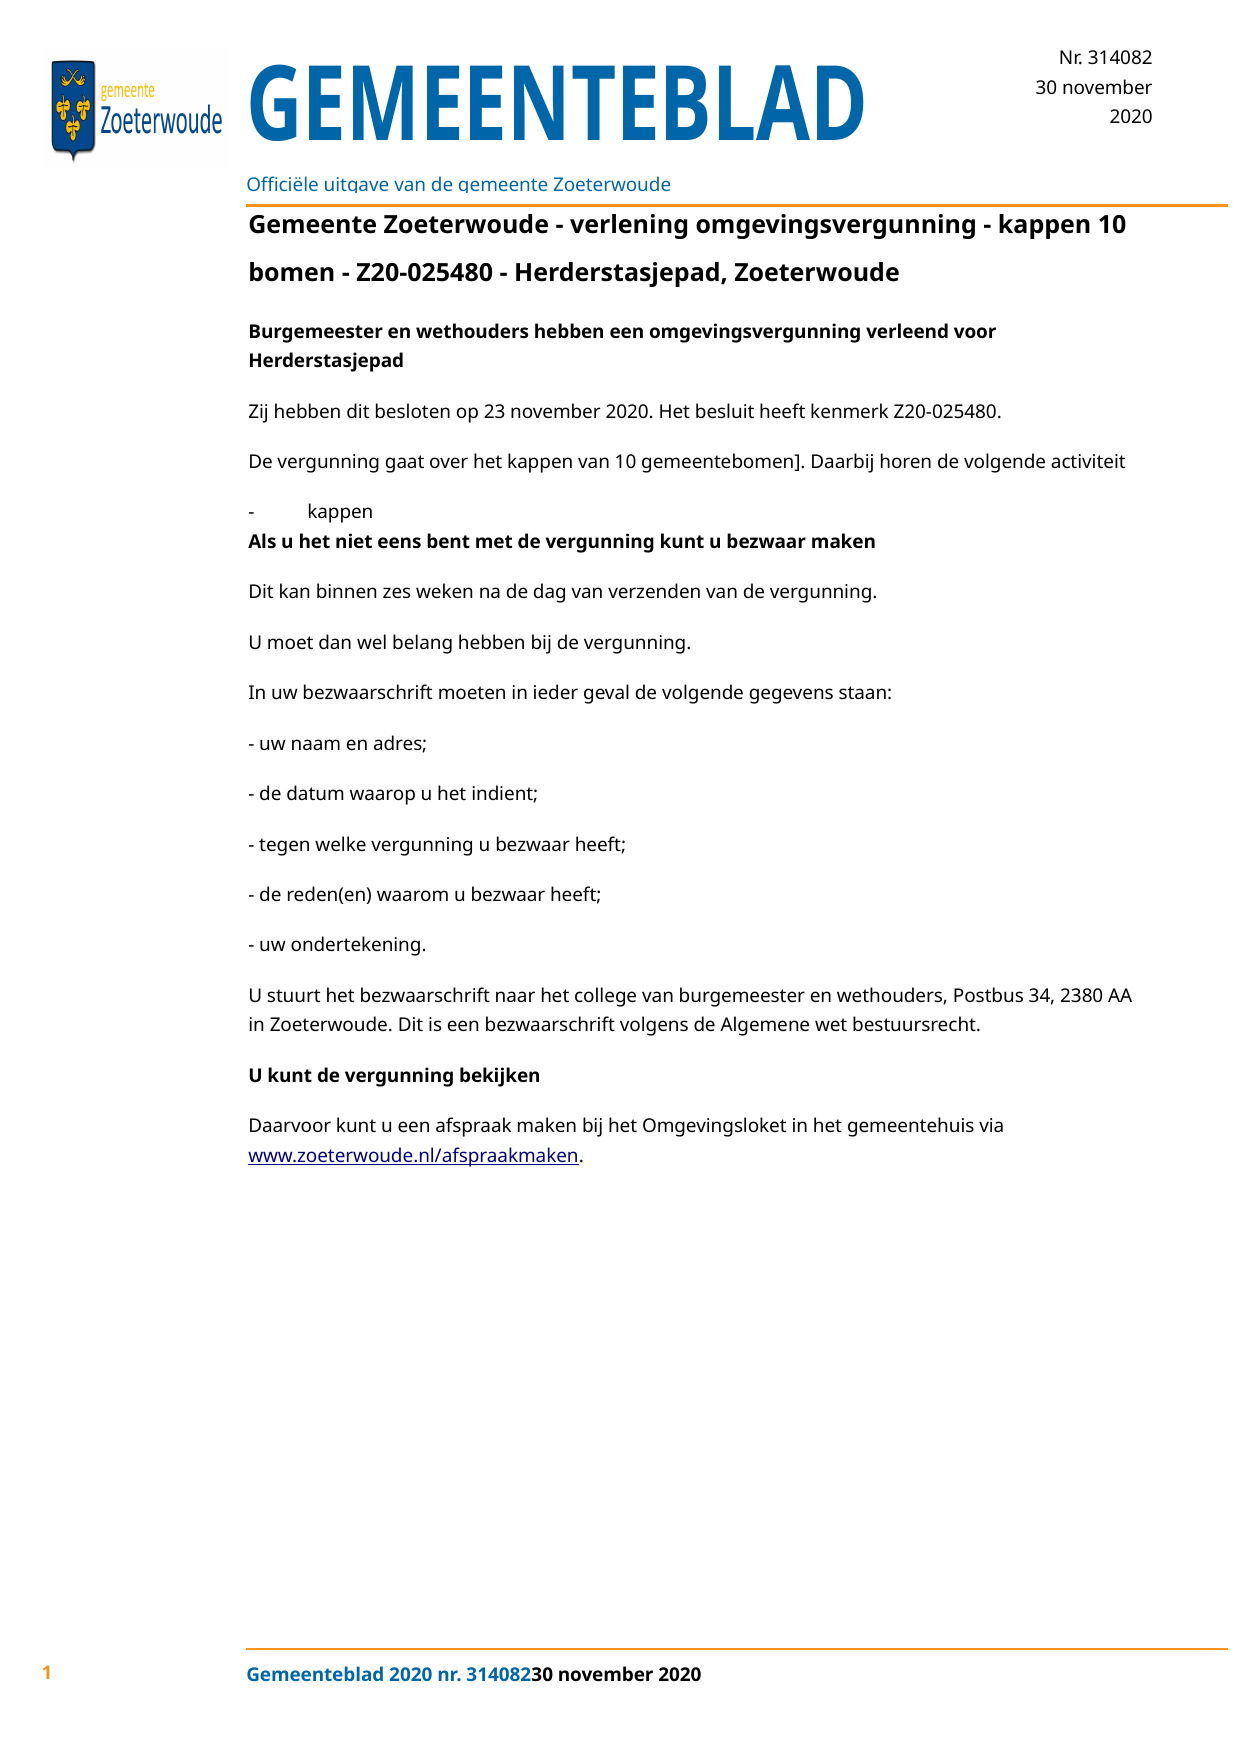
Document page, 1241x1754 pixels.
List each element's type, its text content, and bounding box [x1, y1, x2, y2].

text Burgemeester en wethouders hebben een omgevingsvergunning verleend voor Herderstasjepad [248, 318, 1152, 373]
text - tegen welke vergunning u bezwaar heeft; [248, 831, 1152, 857]
text - de reden(en) waarom u bezwaar heeft; [248, 881, 1152, 907]
text In uw bezwaarschrift moeten in ieder geval de volgende gegevens staan: [248, 679, 1152, 705]
text Daarvoor kunt u een afspraak maken bij het Omgevingsloket in het gemeentehuis via www.zoeterwoude.nl/afspraakmaken. [248, 1112, 1152, 1168]
text Gemeente Zoeterwoude - verlening omgevingsvergunning - kappen 10 bomen - Z20-025480 - Herderstasjepad, Zoeterwoude [248, 207, 1152, 288]
text U stuurt het bezwaarschrift naar het college van burgemeester en wethouders, Postbus 34, 2380 AA in Zoeterwoude. Dit is een bezwaarschrift volgens de Algemene wet bestuursrecht. [248, 982, 1152, 1037]
text Zij hebben dit besloten op 23 november 2020. Het besluit heeft kenmerk Z20-025480. [248, 398, 1152, 424]
picture [41, 47, 231, 172]
text - uw naam en adres; [248, 730, 1152, 756]
text U moet dan wel belang hebben bij de vergunning. [248, 629, 1152, 655]
list kappen [248, 499, 1152, 524]
text Als u het niet eens bent met de vergunning kunt u bezwaar maken [248, 528, 1152, 554]
text De vergunning gaat over het kappen van 10 gemeentebomen]. Daarbij horen de volgende activiteit [248, 448, 1152, 474]
text Dit kan binnen zes weken na de dag van verzenden van de vergunning. [248, 579, 1152, 604]
text - uw ondertekening. [248, 932, 1152, 957]
text - de datum waarop u het indient; [248, 780, 1152, 806]
text U kunt de vergunning bekijken [248, 1062, 1152, 1088]
